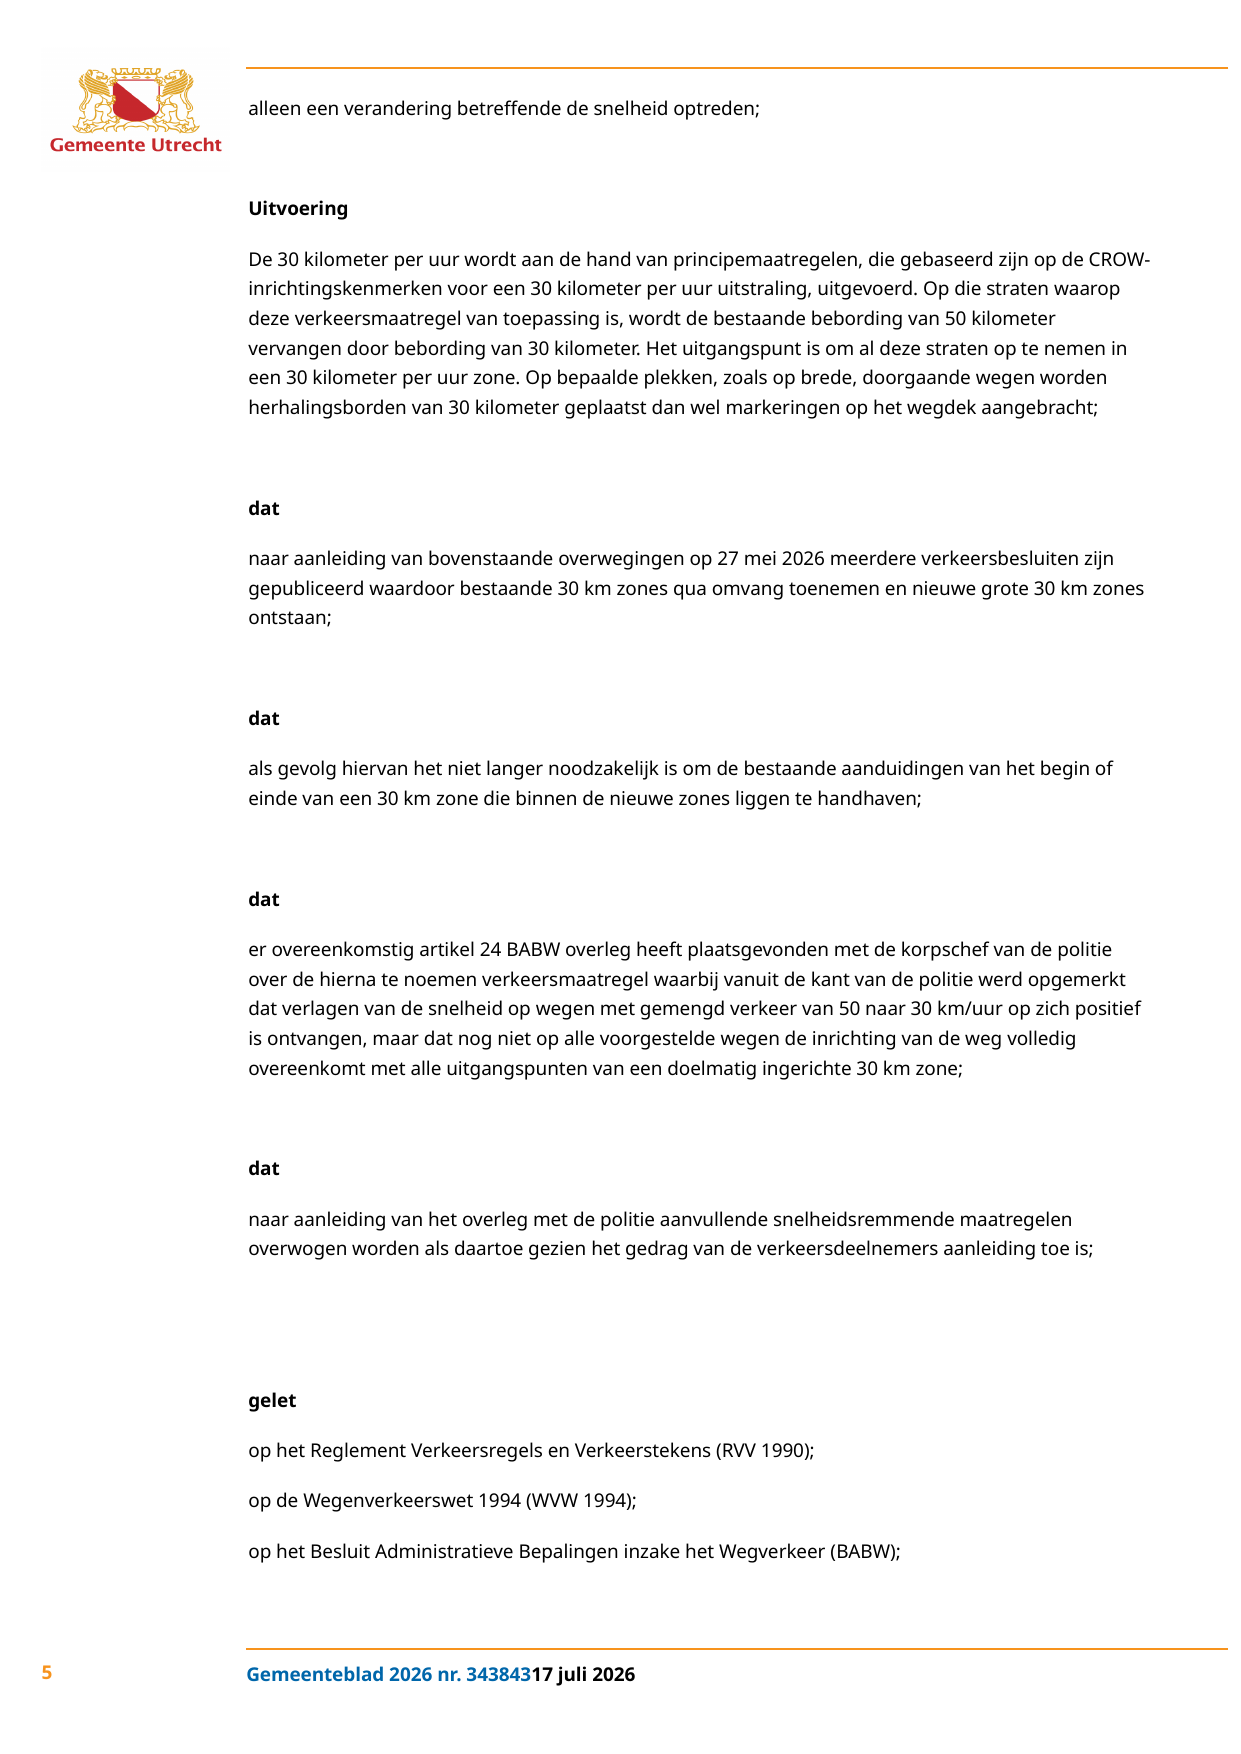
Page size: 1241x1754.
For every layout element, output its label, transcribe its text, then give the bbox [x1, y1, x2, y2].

text alleen een verandering betreffende de snelheid optreden; [248, 95, 1152, 121]
text dat [248, 495, 1152, 521]
text naar aanleiding van het overleg met de politie aanvullende snelheidsremmende maatregelen overwogen worden als daartoe gezien het gedrag van de verkeersdeelnemers aanleiding toe is; [248, 1206, 1152, 1261]
text dat [248, 886, 1152, 912]
text gelet [248, 1387, 1152, 1413]
text op het Besluit Administratieve Bepalingen inzake het Wegverkeer (BABW); [248, 1538, 1152, 1564]
picture [41, 47, 231, 172]
text dat [248, 1156, 1152, 1181]
text naar aanleiding van bovenstaande overwegingen op 27 mei 2026 meerdere verkeersbesluiten zijn gepubliceerd waardoor bestaande 30 km zones qua omvang toenemen en nieuwe grote 30 km zones ontstaan; [248, 545, 1152, 630]
text Uitvoering [248, 196, 1152, 221]
text dat [248, 705, 1152, 731]
text als gevolg hiervan het niet langer noodzakelijk is om de bestaande aanduidingen van het begin of einde van een 30 km zone die binnen de nieuwe zones liggen te handhaven; [248, 756, 1152, 811]
text op de Wegenverkeerswet 1994 (WVW 1994); [248, 1488, 1152, 1513]
text De 30 kilometer per uur wordt aan de hand van principemaatregelen, die gebaseerd zijn op de CROW-inrichtingskenmerken voor een 30 kilometer per uur uitstraling, uitgevoerd. Op die straten waarop deze verkeersmaatregel van toepassing is, wordt de bestaande bebording van 50 kilometer vervangen door bebording van 30 kilometer. Het uitgangspunt is om al deze straten op te nemen in een 30 kilometer per uur zone. Op bepaalde plekken, zoals op brede, doorgaande wegen worden herhalingsborden van 30 kilometer geplaatst dan wel markeringen op het wegdek aangebracht; [248, 246, 1152, 420]
text er overeenkomstig artikel 24 BABW overleg heeft plaatsgevonden met de korpschef van de politie over de hierna te noemen verkeersmaatregel waarbij vanuit de kant van de politie werd opgemerkt dat verlagen van de snelheid op wegen met gemengd verkeer van 50 naar 30 km/uur op zich positief is ontvangen, maar dat nog niet op alle voorgestelde wegen de inrichting van de weg volledig overeenkomt met alle uitgangspunten van een doelmatig ingerichte 30 km zone; [248, 936, 1152, 1081]
text op het Reglement Verkeersregels en Verkeerstekens (RVV 1990); [248, 1437, 1152, 1463]
